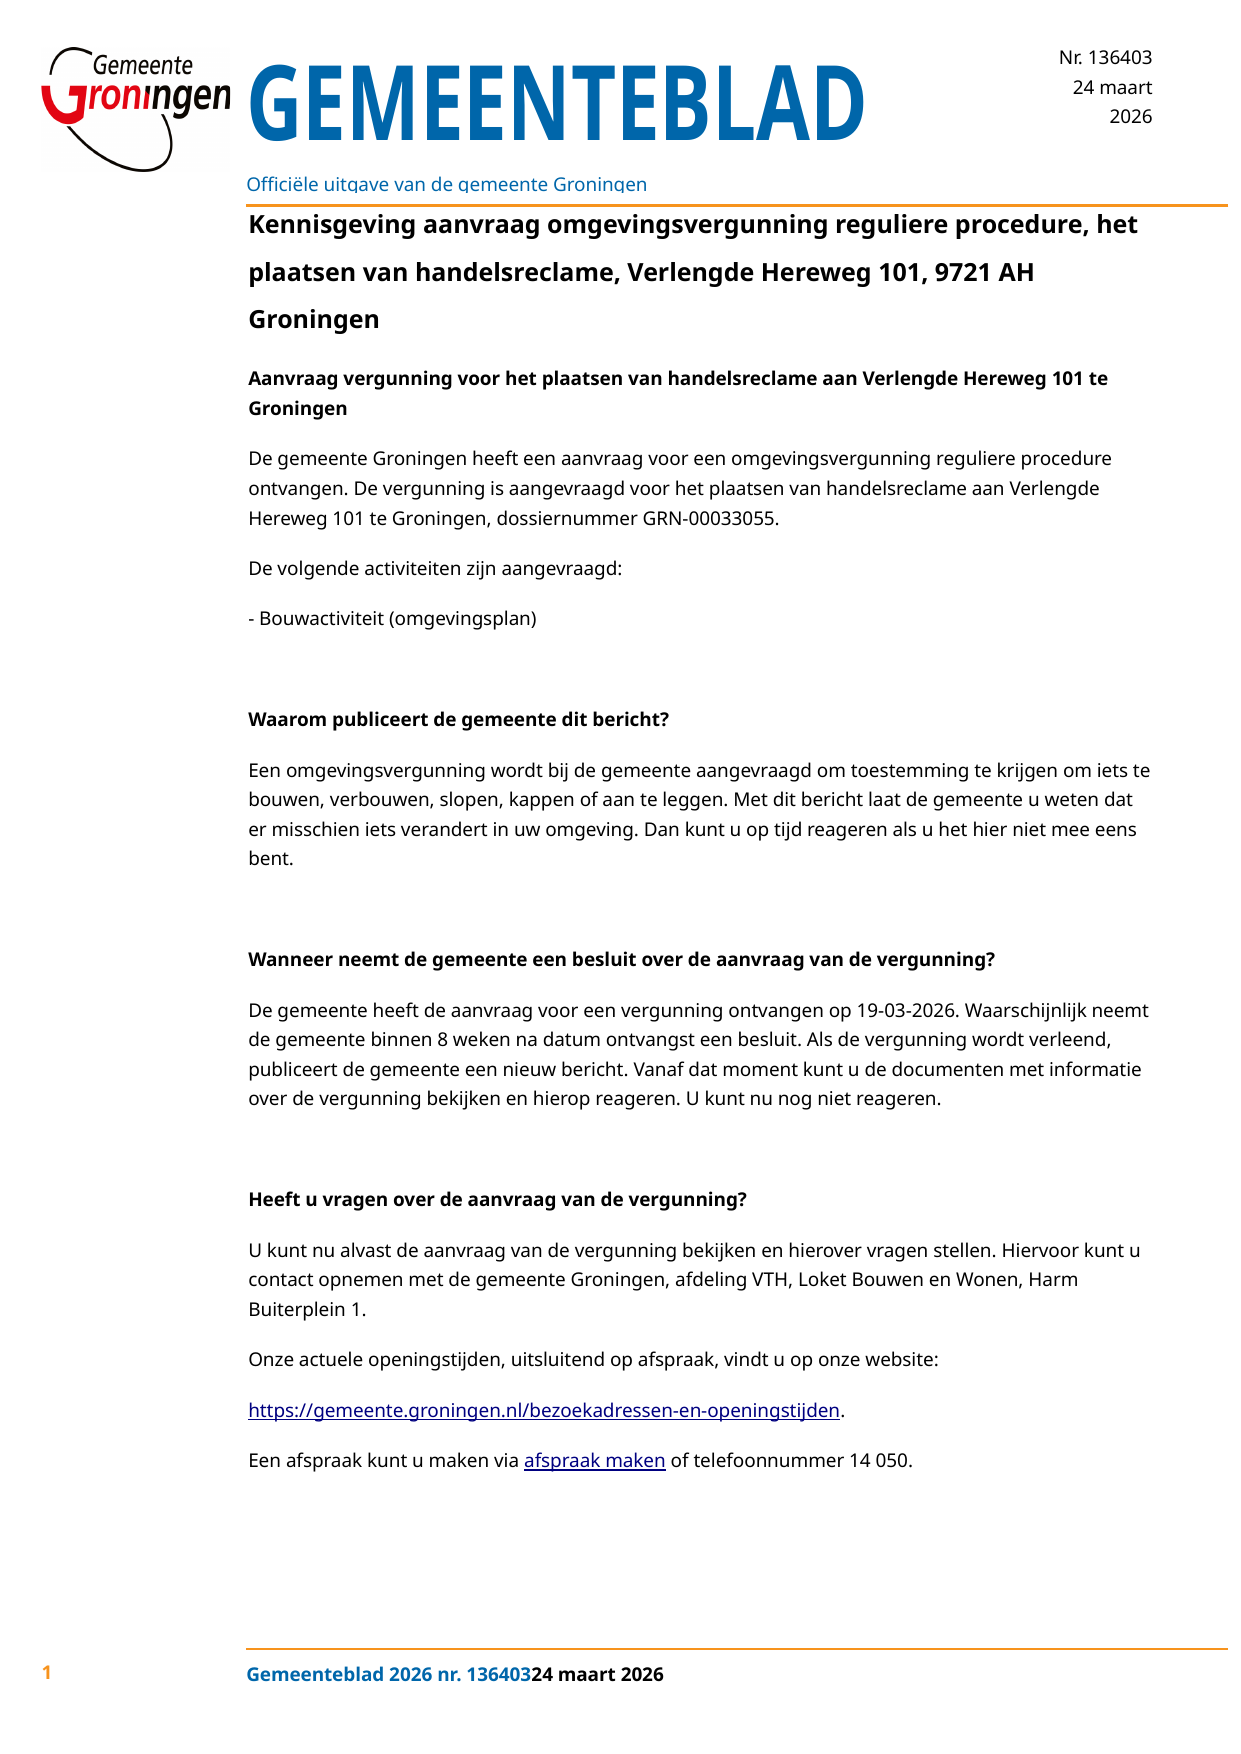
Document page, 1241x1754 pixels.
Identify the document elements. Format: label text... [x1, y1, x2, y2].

text Onze actuele openingstijden, uitsluitend op afspraak, vindt u op onze website: [248, 1346, 1152, 1372]
picture [41, 47, 231, 172]
text Kennisgeving aanvraag omgevingsvergunning reguliere procedure, het plaatsen van handelsreclame, Verlengde Hereweg 101, 9721 AH Groningen [248, 207, 1152, 336]
text U kunt nu alvast de aanvraag van de vergunning bekijken en hierover vragen stellen. Hiervoor kunt u contact opnemen met de gemeente Groningen, afdeling VTH, Loket Bouwen en Wonen, Harm Buiterplein 1. [248, 1237, 1152, 1322]
text Een afspraak kunt u maken via afspraak maken of telefoonnummer 14 050. [248, 1447, 1152, 1473]
text Wanneer neemt de gemeente een besluit over de aanvraag van de vergunning? [248, 946, 1152, 972]
text Waarom publiceert de gemeente dit bericht? [248, 706, 1152, 732]
text Een omgevingsvergunning wordt bij de gemeente aangevraagd om toestemming te krijgen om iets te bouwen, verbouwen, slopen, kappen of aan te leggen. Met dit bericht laat de gemeente u weten dat er misschien iets verandert in uw omgeving. Dan kunt u op tijd reageren als u het hier niet mee eens bent. [248, 757, 1152, 871]
text De gemeente Groningen heeft een aanvraag voor een omgevingsvergunning reguliere procedure ontvangen. De vergunning is aangevraagd voor het plaatsen van handelsreclame aan Verlengde Hereweg 101 te Groningen, dossiernummer GRN-00033055. [248, 446, 1152, 530]
text - Bouwactiviteit (omgevingsplan) [248, 606, 1152, 631]
text Aanvraag vergunning voor het plaatsen van handelsreclame aan Verlengde Hereweg 101 te Groningen [248, 366, 1152, 421]
text Heeft u vragen over de aanvraag van de vergunning? [248, 1186, 1152, 1212]
text https://gemeente.groningen.nl/bezoekadressen-en-openingstijden. [248, 1397, 1152, 1422]
text De gemeente heeft de aanvraag voor een vergunning ontvangen op 19-03-2026. Waarschijnlijk neemt de gemeente binnen 8 weken na datum ontvangst een besluit. Als de vergunning wordt verleend, publiceert de gemeente een nieuw bericht. Vanaf dat moment kunt u de documenten met informatie over de vergunning bekijken en hierop reageren. U kunt nu nog niet reageren. [248, 997, 1152, 1111]
text De volgende activiteiten zijn aangevraagd: [248, 555, 1152, 581]
